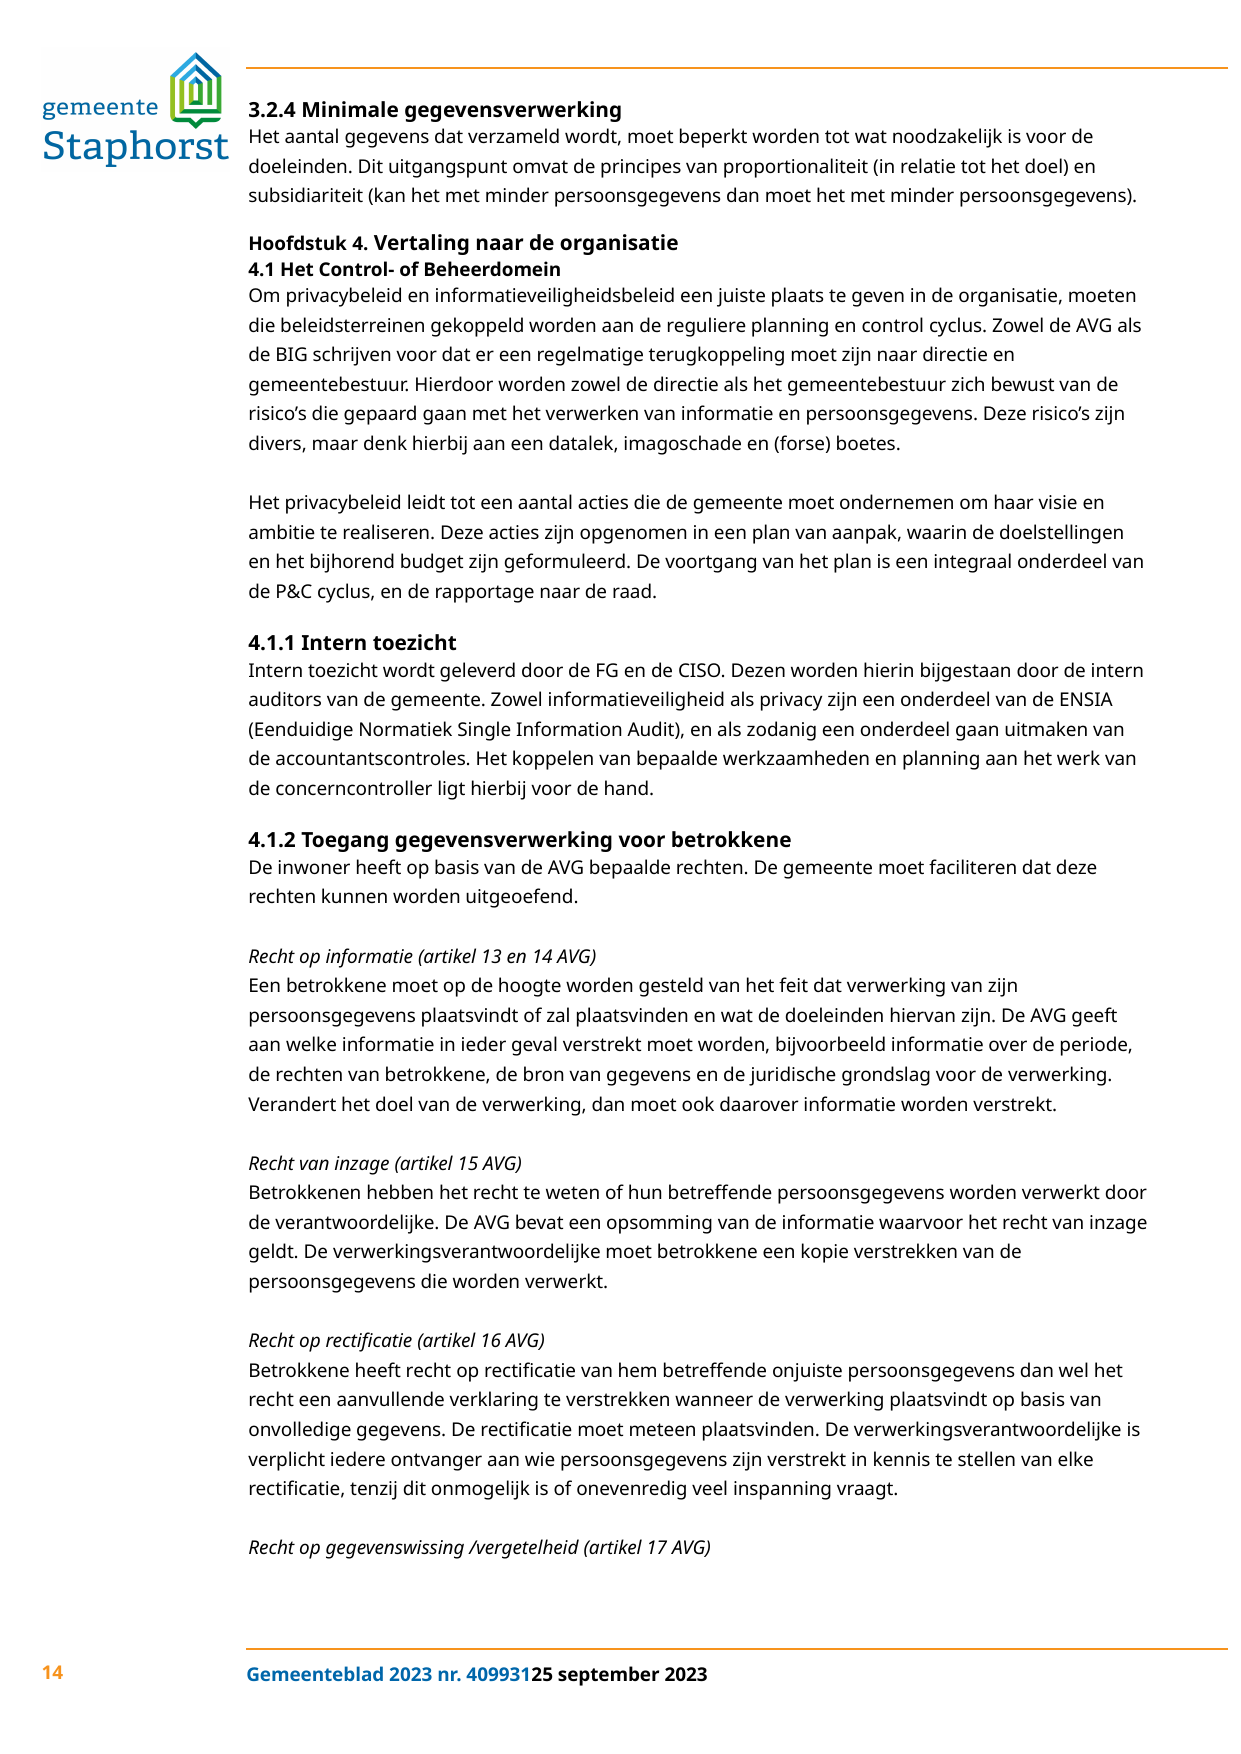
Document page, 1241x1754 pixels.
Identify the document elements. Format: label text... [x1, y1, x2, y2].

text Het privacybeleid leidt tot een aantal acties die de gemeente moet ondernemen om haar visie en ambitie te realiseren. Deze acties zijn opgenomen in een plan van aanpak, waarin de doelstellingen en het bijhorend budget zijn geformuleerd. De voortgang van het plan is een integraal onderdeel van de P&C cyclus, en de rapportage naar de raad. [248, 489, 1152, 604]
text 4.1 Het Control- of Beheerdomein [248, 256, 1152, 282]
text Betrokkenen hebben het recht te weten of hun betreffende persoonsgegevens worden verwerkt door de verantwoordelijke. De AVG bevat een opsomming van de informatie waarvoor het recht van inzage geldt. De verwerkingsverantwoordelijke moet betrokkene een kopie verstrekken van de persoonsgegevens die worden verwerkt. [248, 1179, 1152, 1294]
text Recht op informatie (artikel 13 en 14 AVG) [248, 943, 1152, 968]
text 4.1.2 Toegang gegevensverwerking voor betrokkene [248, 826, 1152, 854]
text Hoofdstuk 4. Vertaling naar de organisatie [248, 228, 1152, 256]
text Om privacybeleid en informatieveiligheidsbeleid een juiste plaats te geven in de organisatie, moeten die beleidsterreinen gekoppeld worden aan de reguliere planning en control cyclus. Zowel de AVG als de BIG schrijven voor dat er een regelmatige terugkoppeling moet zijn naar directie en gemeentebestuur. Hierdoor worden zowel de directie als het gemeentebestuur zich bewust van de risico’s die gepaard gaan met het verwerken van informatie en persoonsgegevens. Deze risico’s zijn divers, maar denk hierbij aan een datalek, imagoschade en (forse) boetes. [248, 282, 1152, 456]
text Recht op rectificatie (artikel 16 AVG) [248, 1327, 1152, 1353]
text Recht van inzage (artikel 15 AVG) [248, 1150, 1152, 1176]
text Recht op gegevenswissing /vergetelheid (artikel 17 AVG) [248, 1534, 1152, 1560]
text De inwoner heeft op basis van de AVG bepaalde rechten. De gemeente moet faciliteren dat deze rechten kunnen worden uitgeoefend. [248, 854, 1152, 909]
text Betrokkene heeft recht op rectificatie van hem betreffende onjuiste persoonsgegevens dan wel het recht een aanvullende verklaring te verstrekken wanneer de verwerking plaatsvindt op basis van onvolledige gegevens. De rectificatie moet meteen plaatsvinden. De verwerkingsverantwoordelijke is verplicht iedere ontvanger aan wie persoonsgegevens zijn verstrekt in kennis te stellen van elke rectificatie, tenzij dit onmogelijk is of onevenredig veel inspanning vraagt. [248, 1357, 1152, 1501]
text 4.1.1 Intern toezicht [248, 628, 1152, 657]
text Het aantal gegevens dat verzameld wordt, moet beperkt worden tot wat noodzakelijk is voor de doeleinden. Dit uitgangspunt omvat de principes van proportionaliteit (in relatie tot het doel) en subsidiariteit (kan het met minder persoonsgegevens dan moet het met minder persoonsgegevens). [248, 123, 1152, 208]
text Intern toezicht wordt geleverd door de FG en de CISO. Dezen worden hierin bijgestaan door de intern auditors van de gemeente. Zowel informatieveiligheid als privacy zijn een onderdeel van de ENSIA (Eenduidige Normatiek Single Information Audit), en als zodanig een onderdeel gaan uitmaken van de accountantscontroles. Het koppelen van bepaalde werkzaamheden en planning aan het werk van de concerncontroller ligt hierbij voor de hand. [248, 657, 1152, 801]
text Een betrokkene moet op de hoogte worden gesteld van het feit dat verwerking van zijn persoonsgegevens plaatsvindt of zal plaatsvinden en wat de doeleinden hiervan zijn. De AVG geeft aan welke informatie in ieder geval verstrekt moet worden, bijvoorbeeld informatie over de periode, de rechten van betrokkene, de bron van gegevens en de juridische grondslag voor de verwerking. Verandert het doel van de verwerking, dan moet ook daarover informatie worden verstrekt. [248, 972, 1152, 1116]
picture [41, 47, 231, 172]
text 3.2.4 Minimale gegevensverwerking [248, 95, 1152, 123]
